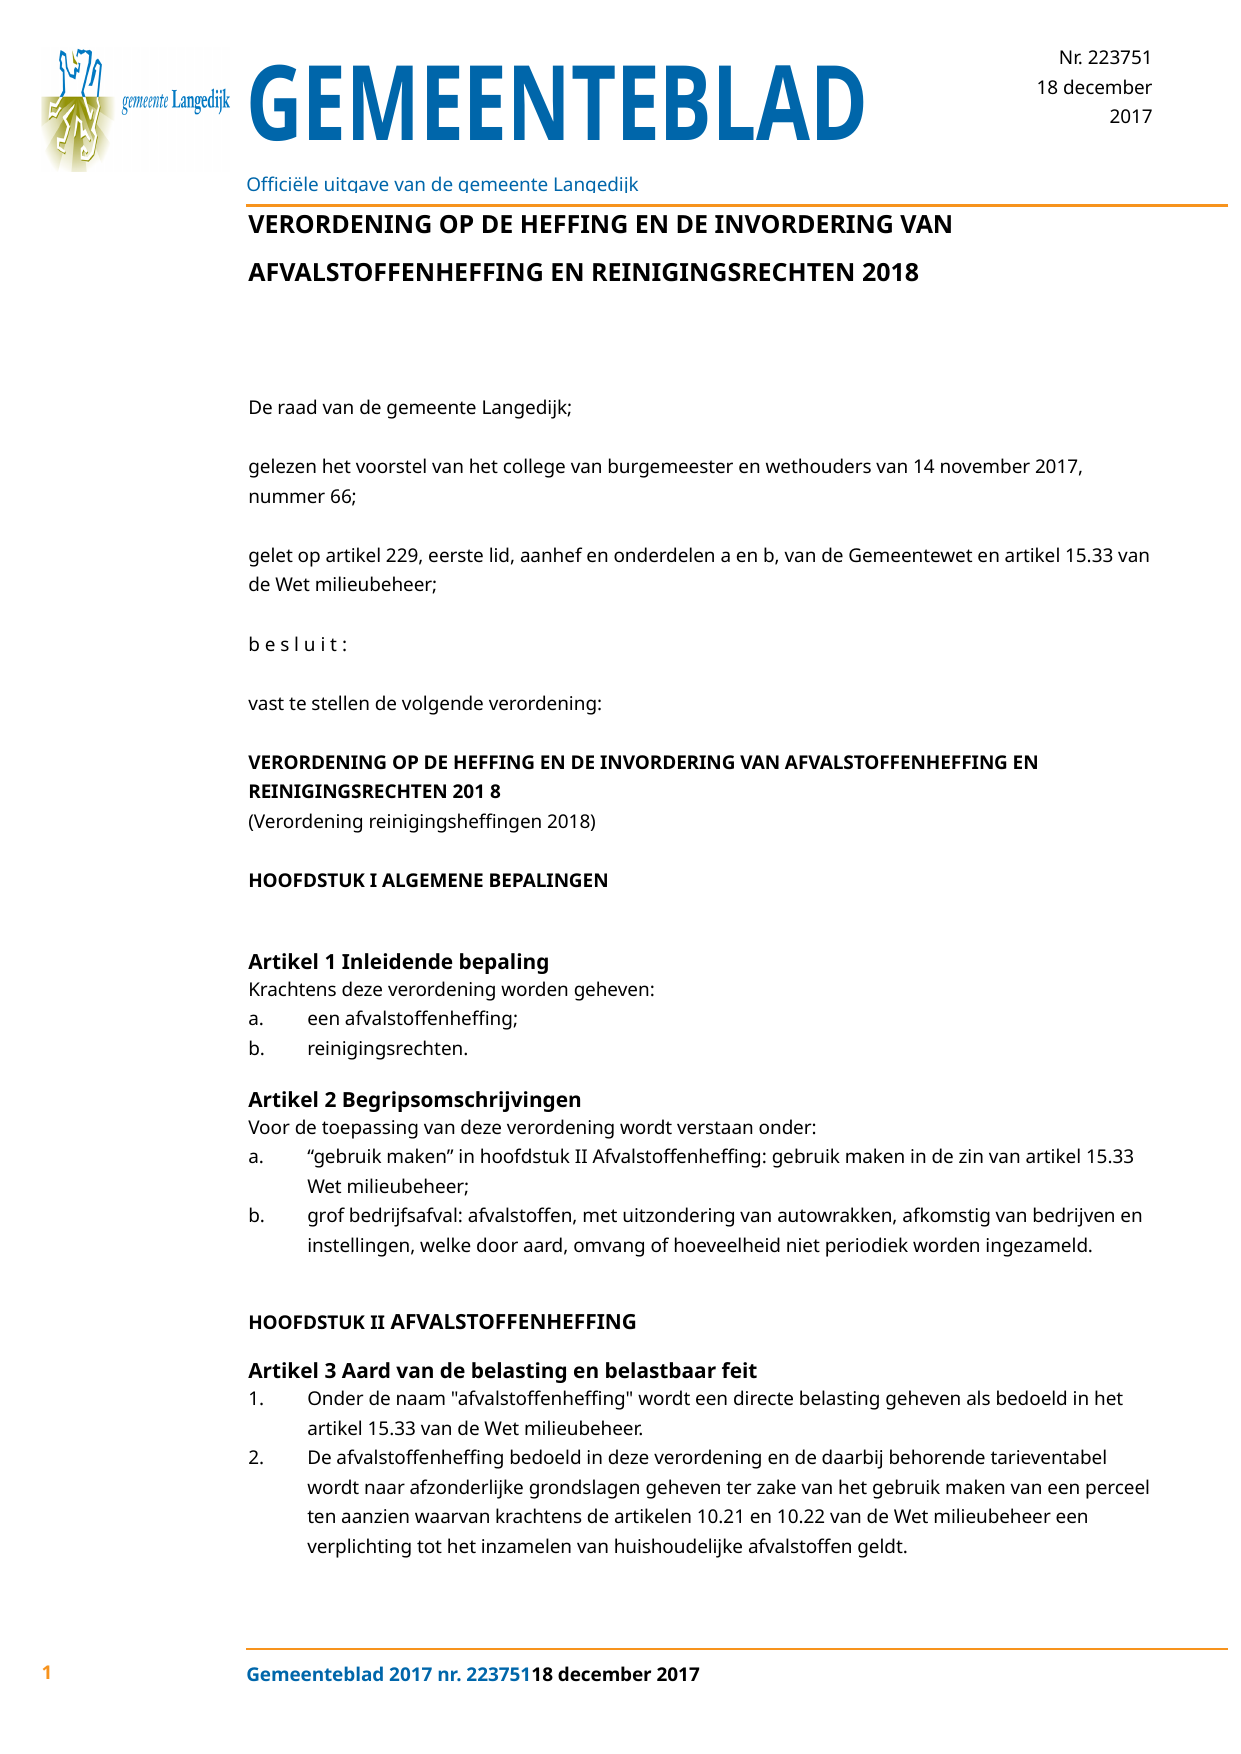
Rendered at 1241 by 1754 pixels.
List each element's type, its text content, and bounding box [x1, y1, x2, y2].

text gelezen het voorstel van het college van burgemeester en wethouders van 14 november 2017, nummer 66; [248, 453, 1152, 508]
text VERORDENING OP DE HEFFING EN DE INVORDERING VAN AFVALSTOFFENHEFFING EN REINIGINGSRECHTEN 201 8 [248, 749, 1152, 804]
picture [41, 47, 231, 172]
text De raad van de gemeente Langedijk; [248, 394, 1152, 420]
list reinigingsrechten. [248, 1035, 1152, 1061]
text (Verordening reinigingsheffingen 2018) [248, 808, 1152, 834]
list “gebruik maken” in hoofdstuk II Afvalstoffenheffing: gebruik maken in de zin van artikel 15.33 Wet milieubeheer; [248, 1143, 1152, 1199]
list Onder de naam "afvalstoffenheffing" wordt een directe belasting geheven als bedoeld in het artikel 15.33 van de Wet milieubeheer. [248, 1385, 1152, 1440]
text Artikel 2 Begripsomschrijvingen [248, 1085, 1152, 1114]
text HOOFDSTUK II AFVALSTOFFENHEFFING [248, 1307, 1152, 1336]
text gelet op artikel 229, eerste lid, aanhef en onderdelen a en b, van de Gemeentewet en artikel 15.33 van de Wet milieubeheer; [248, 542, 1152, 597]
list een afvalstoffenheffing; [248, 1005, 1152, 1031]
text Voor de toepassing van deze verordening wordt verstaan onder: [248, 1114, 1152, 1139]
list grof bedrijfsafval: afvalstoffen, met uitzondering van autowrakken, afkomstig van bedrijven en instellingen, welke door aard, omvang of hoeveelheid niet periodiek worden ingezameld. [248, 1203, 1152, 1258]
text b e s l u i t : [248, 631, 1152, 656]
text vast te stellen de volgende verordening: [248, 690, 1152, 716]
text Artikel 3 Aard van de belasting en belastbaar feit [248, 1357, 1152, 1385]
text Artikel 1 Inleidende bepaling [248, 947, 1152, 976]
list De afvalstoffenheffing bedoeld in deze verordening en de daarbij behorende tarieventabel wordt naar afzonderlijke grondslagen geheven ter zake van het gebruik maken van een perceel ten aanzien waarvan krachtens de artikelen 10.21 en 10.22 van de Wet milieubeheer een verplichting tot het inzamelen van huishoudelijke afvalstoffen geldt. [248, 1444, 1152, 1559]
text Krachtens deze verordening worden geheven: [248, 976, 1152, 1002]
text VERORDENING OP DE HEFFING EN DE INVORDERING VAN AFVALSTOFFENHEFFING EN REINIGINGSRECHTEN 2018 [248, 207, 1152, 288]
text HOOFDSTUK I ALGEMENE BEPALINGEN [248, 867, 1152, 893]
